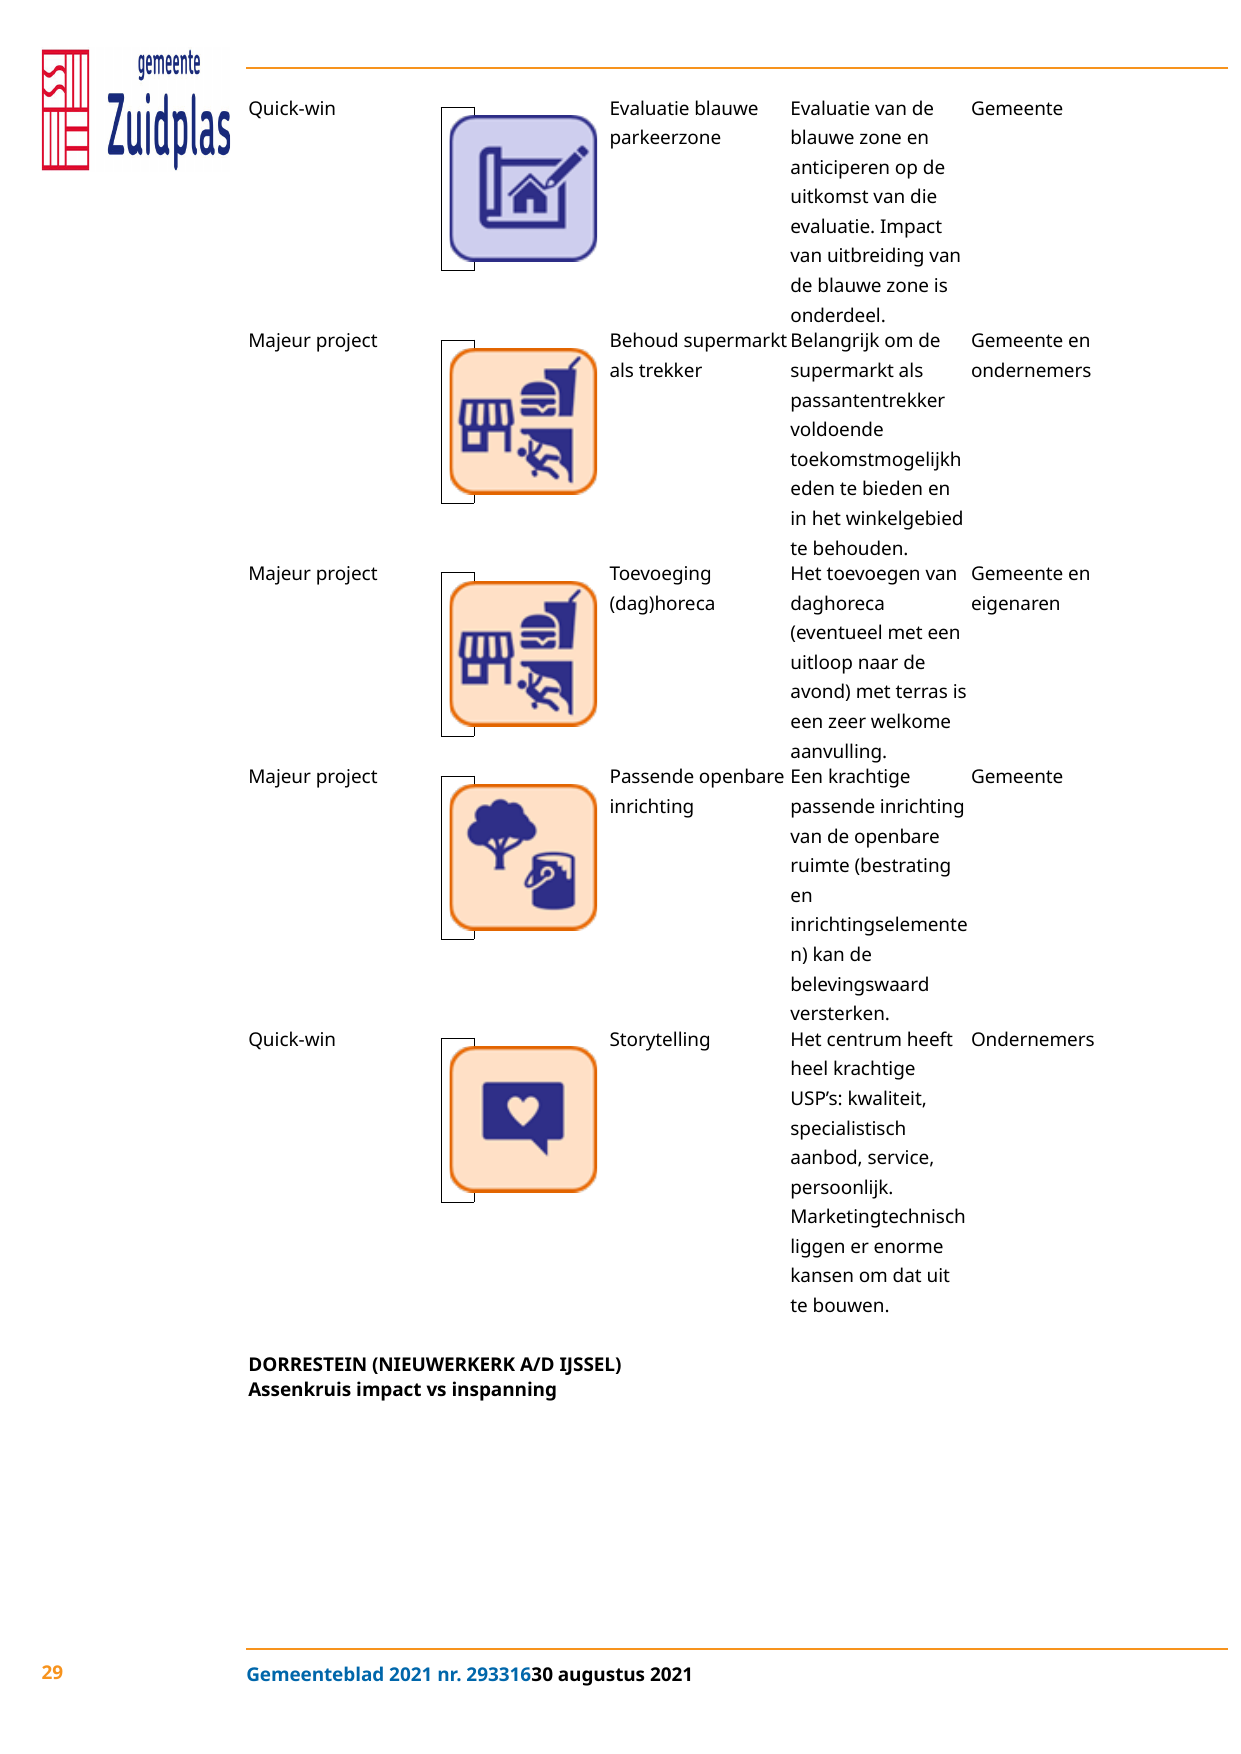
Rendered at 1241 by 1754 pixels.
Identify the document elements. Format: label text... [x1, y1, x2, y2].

table_cell Quick-win [248, 1026, 429, 1318]
table_cell [429, 349, 609, 560]
table_cell Evaluatie van de blauwe zone en anticiperen op de uitkomst van die evaluatie. Impact van uitbreiding van de blauwe zone is onderdeel. [790, 95, 971, 328]
table_cell Gemeente en eigenaren [971, 560, 1152, 764]
table_cell [429, 785, 609, 1026]
table_cell Het toevoegen van daghoreca (eventueel met een uitloop naar de avond) met terras is een zeer welkome aanvulling. [790, 560, 971, 764]
table_cell Gemeente en ondernemers [971, 328, 1152, 560]
table_cell Majeur project [248, 764, 429, 1026]
table_cell [429, 328, 609, 348]
table_cell [429, 764, 609, 784]
table_cell Majeur project [248, 328, 429, 560]
picture [41, 47, 231, 172]
table_cell Toevoeging (dag)horeca [609, 560, 790, 764]
picture [449, 348, 598, 495]
table_cell Het centrum heeft heel krachtige USP’s: kwaliteit, specialistisch aanbod, service, persoonlijk. Marketingtechnisch liggen er enorme kansen om dat uit te bouwen. [790, 1026, 971, 1318]
table_header DORRESTEIN (NIEUWERKERK A/D IJSSEL) [248, 1351, 1152, 1377]
picture [449, 115, 598, 262]
table_cell Passende openbare inrichting [609, 764, 790, 1026]
table_cell [429, 560, 609, 764]
table_cell Een krachtige passende inrichting van de openbare ruimte (bestrating en inrichtingselementen) kan de belevingswaard versterken. [790, 764, 971, 1026]
table_cell [429, 1026, 609, 1318]
picture [449, 581, 598, 727]
table_cell [442, 341, 474, 348]
table_cell Quick-win [248, 95, 429, 328]
table_cell [442, 777, 474, 784]
picture [449, 1046, 598, 1193]
table_cell Majeur project [248, 560, 429, 764]
table_cell Evaluatie blauwe parkeerzone [609, 95, 790, 328]
table_cell Ondernemers [971, 1026, 1152, 1318]
table_cell Behoud supermarkt als trekker [609, 328, 790, 560]
table_cell Assenkruis impact vs inspanning [248, 1377, 1152, 1402]
table_cell Belangrijk om de supermarkt als passantentrekker voldoende toekomstmogelijkheden te bieden en in het winkelgebied te behouden. [790, 328, 971, 560]
table_cell [429, 95, 609, 328]
picture [449, 784, 598, 931]
table_cell Gemeente [971, 764, 1152, 1026]
table_cell Storytelling [609, 1026, 790, 1318]
table_cell Gemeente [971, 95, 1152, 328]
